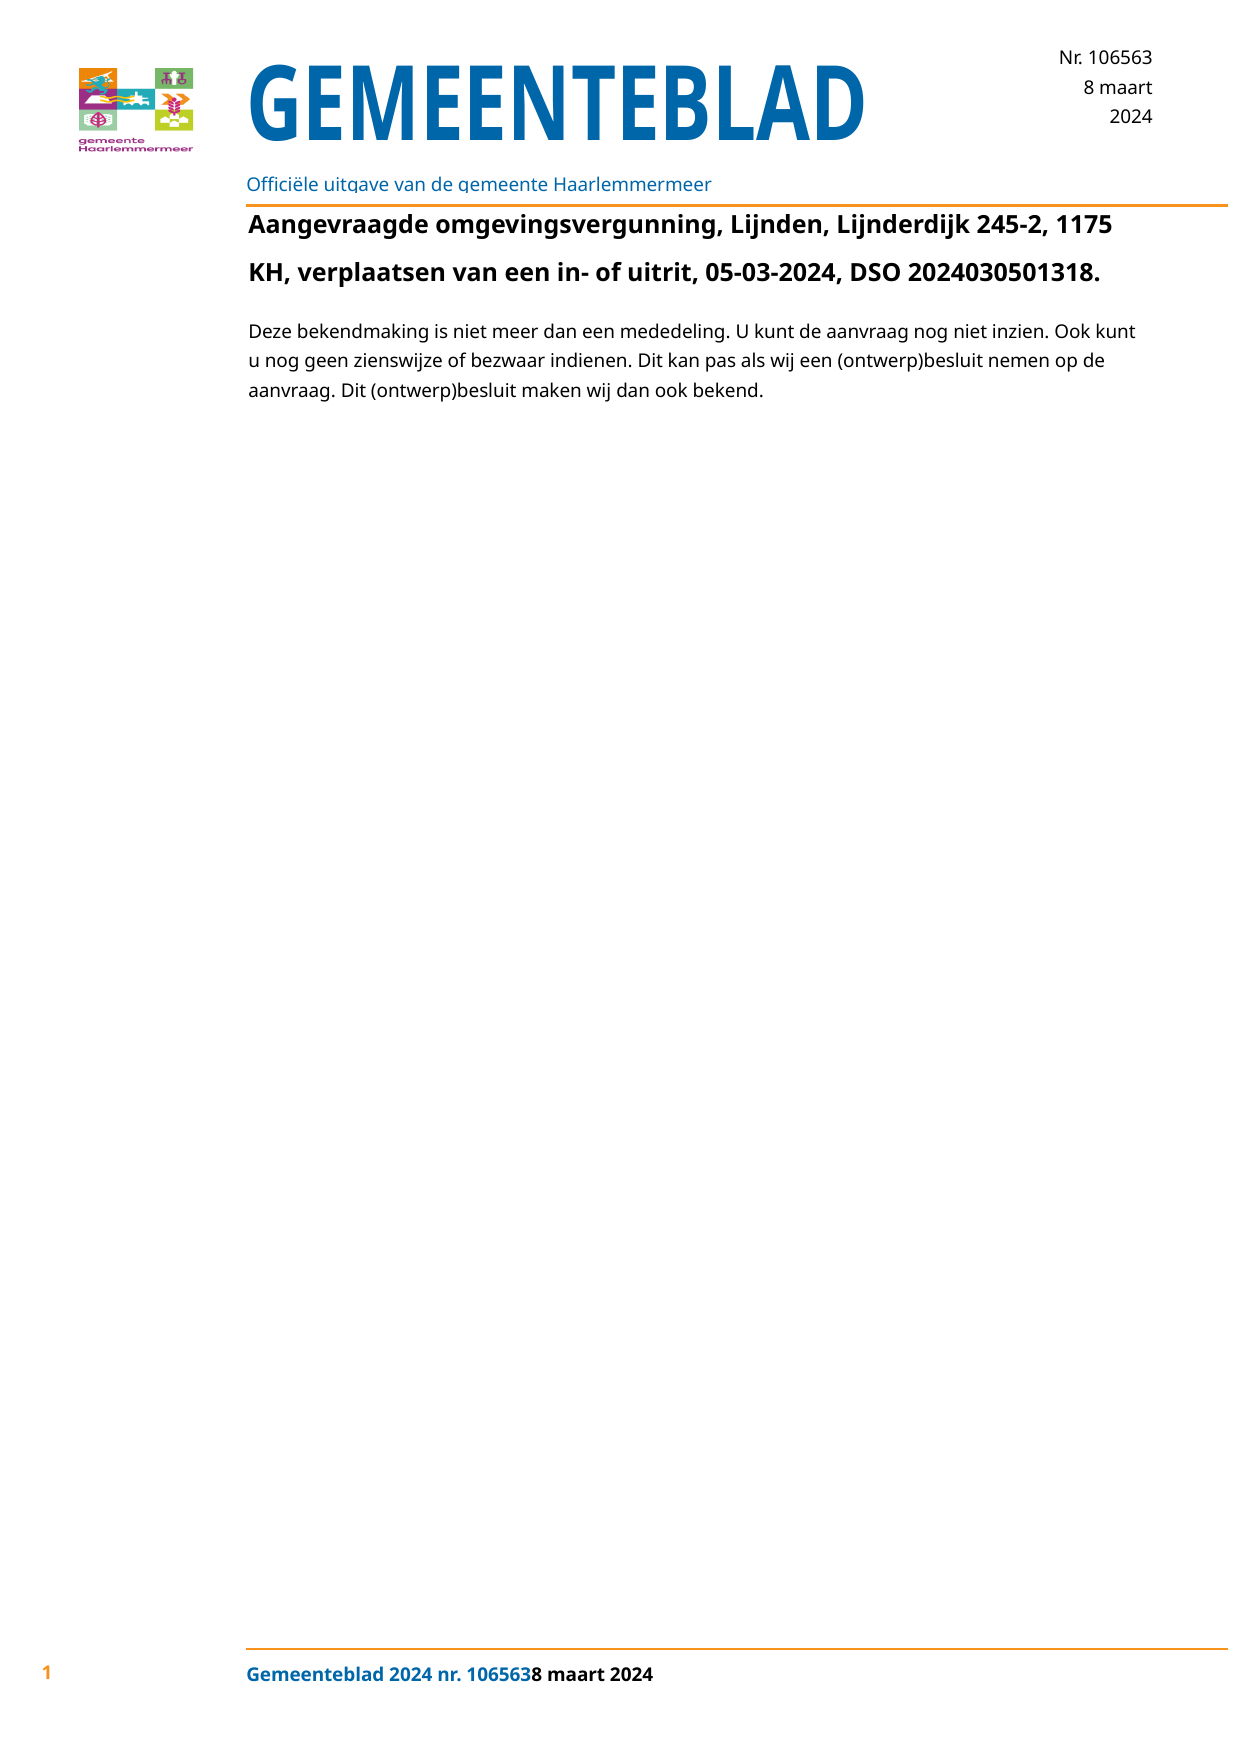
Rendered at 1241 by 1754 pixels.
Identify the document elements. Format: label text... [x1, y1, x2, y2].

text Deze bekendmaking is niet meer dan een mededeling. U kunt de aanvraag nog niet inzien. Ook kunt u nog geen zienswijze of bezwaar indienen. Dit kan pas als wij een (ontwerp)besluit nemen op de aanvraag. Dit (ontwerp)besluit maken wij dan ook bekend. [248, 318, 1152, 403]
text Aangevraagde omgevingsvergunning, Lijnden, Lijnderdijk 245-2, 1175 KH, verplaatsen van een in- of uitrit, 05-03-2024, DSO 2024030501318. [248, 207, 1152, 288]
picture [41, 47, 231, 172]
